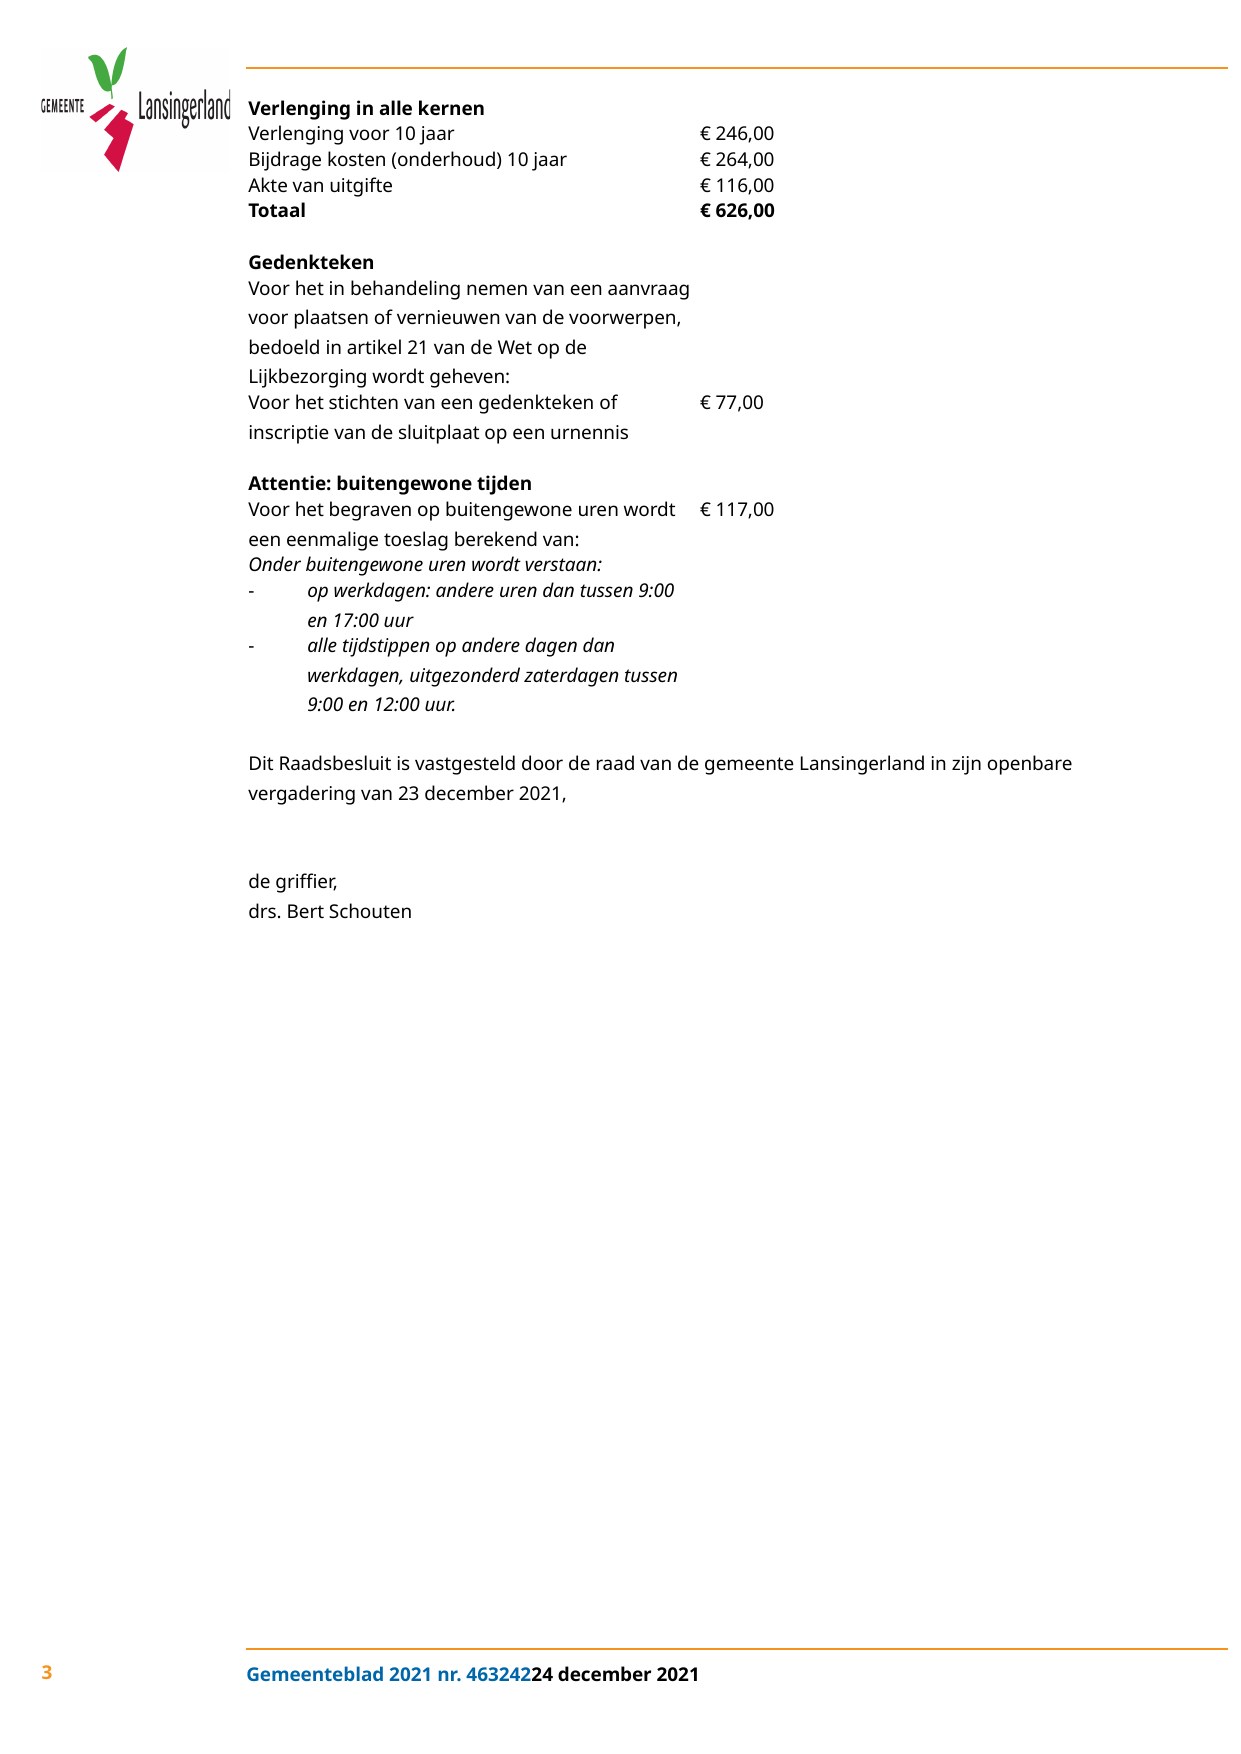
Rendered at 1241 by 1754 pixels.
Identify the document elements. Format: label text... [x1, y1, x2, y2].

table_cell [700, 633, 1152, 717]
table_cell [700, 224, 1152, 249]
table_cell alle tijdstippen op andere dagen dan werkdagen, uitgezonderd zaterdagen tussen 9:00 en 12:00 uur. [248, 633, 700, 717]
table_cell [700, 577, 1152, 632]
text drs. Bert Schouten [248, 898, 1152, 924]
table_cell Totaal [248, 198, 700, 223]
table_cell Voor het in behandeling nemen van een aanvraag voor plaatsen of vernieuwen van de voorwerpen, bedoeld in artikel 21 van de Wet op de Lijkbezorging wordt geheven: [248, 275, 700, 389]
table_cell Attentie: buitengewone tijden [248, 470, 700, 496]
table_cell op werkdagen: andere uren dan tussen 9:00 en 17:00 uur [248, 577, 700, 632]
table_cell [700, 445, 1152, 470]
table_cell Gedenkteken [248, 249, 700, 275]
table_cell [700, 249, 1152, 275]
table_cell Akte van uitgifte [248, 172, 700, 198]
table_cell Verlenging voor 10 jaar [248, 121, 700, 146]
table_cell Onder buitengewone uren wordt verstaan: [248, 551, 700, 577]
table_cell Verlenging in alle kernen [248, 95, 700, 121]
table_cell € 264,00 [700, 146, 1152, 172]
table_cell Bijdrage kosten (onderhoud) 10 jaar [248, 146, 700, 172]
table_cell [700, 470, 1152, 496]
table_cell Voor het stichten van een gedenkteken of inscriptie van de sluitplaat op een urnennis [248, 389, 700, 445]
text Dit Raadsbesluit is vastgesteld door de raad van de gemeente Lansingerland in zijn openbare vergadering van 23 december 2021, [248, 750, 1152, 806]
table_cell [700, 95, 1152, 121]
table_cell € 246,00 [700, 121, 1152, 146]
table_cell [700, 551, 1152, 577]
table_cell € 117,00 [700, 496, 1152, 551]
table_cell [248, 445, 700, 470]
table_cell [700, 275, 1152, 389]
picture [41, 47, 231, 172]
table_cell Voor het begraven op buitengewone uren wordt een eenmalige toeslag berekend van: [248, 496, 700, 551]
table_cell € 77,00 [700, 389, 1152, 445]
table_cell [248, 224, 700, 249]
text de griffier, [248, 868, 1152, 894]
table_cell € 116,00 [700, 172, 1152, 198]
table_cell € 626,00 [700, 198, 1152, 223]
